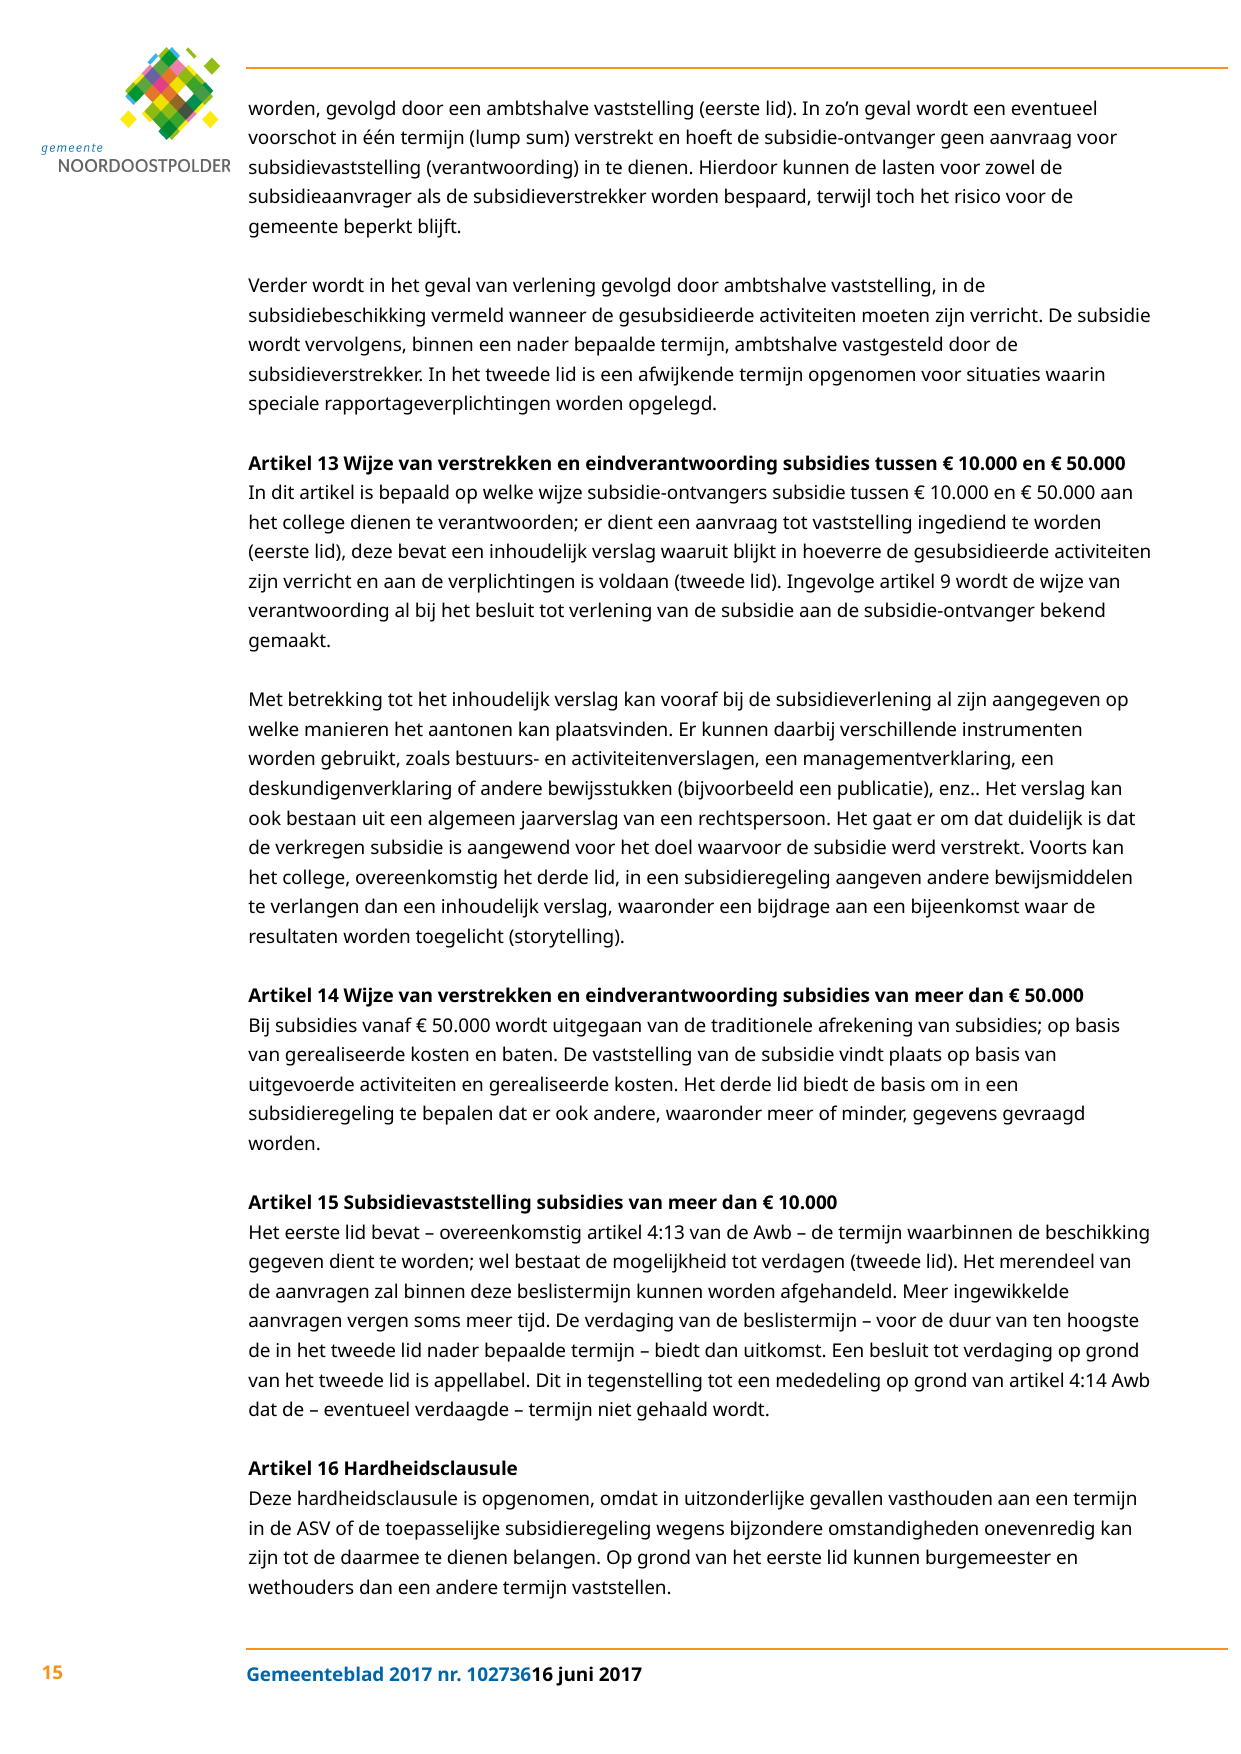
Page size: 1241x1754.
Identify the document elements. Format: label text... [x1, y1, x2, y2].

text Artikel 13 Wijze van verstrekken en eindverantwoording subsidies tussen € 10.000 en € 50.000 [248, 450, 1152, 476]
text In dit artikel is bepaald op welke wijze subsidie-ontvangers subsidie tussen € 10.000 en € 50.000 aan het college dienen te verantwoorden; er dient een aanvraag tot vaststelling ingediend te worden (eerste lid), deze bevat een inhoudelijk verslag waaruit blijkt in hoeverre de gesubsidieerde activiteiten zijn verricht en aan de verplichtingen is voldaan (tweede lid). Ingevolge artikel 9 wordt de wijze van verantwoording al bij het besluit tot verlening van de subsidie aan de subsidie-ontvanger bekend gemaakt. [248, 479, 1152, 653]
text Verder wordt in het geval van verlening gevolgd door ambtshalve vaststelling, in de subsidiebeschikking vermeld wanneer de gesubsidieerde activiteiten moeten zijn verricht. De subsidie wordt vervolgens, binnen een nader bepaalde termijn, ambtshalve vastgesteld door de subsidieverstrekker. In het tweede lid is een afwijkende termijn opgenomen voor situaties waarin speciale rapportageverplichtingen worden opgelegd. [248, 272, 1152, 416]
picture [41, 47, 231, 172]
text Bij subsidies vanaf € 50.000 wordt uitgegaan van de traditionele afrekening van subsidies; op basis van gerealiseerde kosten en baten. De vaststelling van de subsidie vindt plaats op basis van uitgevoerde activiteiten en gerealiseerde kosten. Het derde lid biedt de basis om in een subsidieregeling te bepalen dat er ook andere, waaronder meer of minder, gegevens gevraagd worden. [248, 1012, 1152, 1156]
text Artikel 16 Hardheidsclausule [248, 1456, 1152, 1481]
text worden, gevolgd door een ambtshalve vaststelling (eerste lid). In zo’n geval wordt een eventueel voorschot in één termijn (lump sum) verstrekt en hoeft de subsidie-ontvanger geen aanvraag voor subsidievaststelling (verantwoording) in te dienen. Hierdoor kunnen de lasten voor zowel de subsidieaanvrager als de subsidieverstrekker worden bespaard, terwijl toch het risico voor de gemeente beperkt blijft. [248, 95, 1152, 239]
text Artikel 14 Wijze van verstrekken en eindverantwoording subsidies van meer dan € 50.000 [248, 982, 1152, 1008]
text Met betrekking tot het inhoudelijk verslag kan vooraf bij de subsidieverlening al zijn aangegeven op welke manieren het aantonen kan plaatsvinden. Er kunnen daarbij verschillende instrumenten worden gebruikt, zoals bestuurs- en activiteitenverslagen, een managementverklaring, een deskundigenverklaring of andere bewijsstukken (bijvoorbeeld een publicatie), enz.. Het verslag kan ook bestaan uit een algemeen jaarverslag van een rechtspersoon. Het gaat er om dat duidelijk is dat de verkregen subsidie is aangewend voor het doel waarvoor de subsidie werd verstrekt. Voorts kan het college, overeenkomstig het derde lid, in een subsidieregeling aangeven andere bewijsmiddelen te verlangen dan een inhoudelijk verslag, waaronder een bijdrage aan een bijeenkomst waar de resultaten worden toegelicht (storytelling). [248, 686, 1152, 949]
text Het eerste lid bevat – overeenkomstig artikel 4:13 van de Awb – de termijn waarbinnen de beschikking gegeven dient te worden; wel bestaat de mogelijkheid tot verdagen (tweede lid). Het merendeel van de aanvragen zal binnen deze beslistermijn kunnen worden afgehandeld. Meer ingewikkelde aanvragen vergen soms meer tijd. De verdaging van de beslistermijn – voor de duur van ten hoogste de in het tweede lid nader bepaalde termijn – biedt dan uitkomst. Een besluit tot verdaging op grond van het tweede lid is appellabel. Dit in tegenstelling tot een mededeling op grond van artikel 4:14 Awb dat de – eventueel verdaagde – termijn niet gehaald wordt. [248, 1219, 1152, 1422]
text Artikel 15 Subsidievaststelling subsidies van meer dan € 10.000 [248, 1189, 1152, 1215]
text Deze hardheidsclausule is opgenomen, omdat in uitzonderlijke gevallen vasthouden aan een termijn in de ASV of de toepasselijke subsidieregeling wegens bijzondere omstandigheden onevenredig kan zijn tot de daarmee te dienen belangen. Op grond van het eerste lid kunnen burgemeester en wethouders dan een andere termijn vaststellen. [248, 1485, 1152, 1600]
